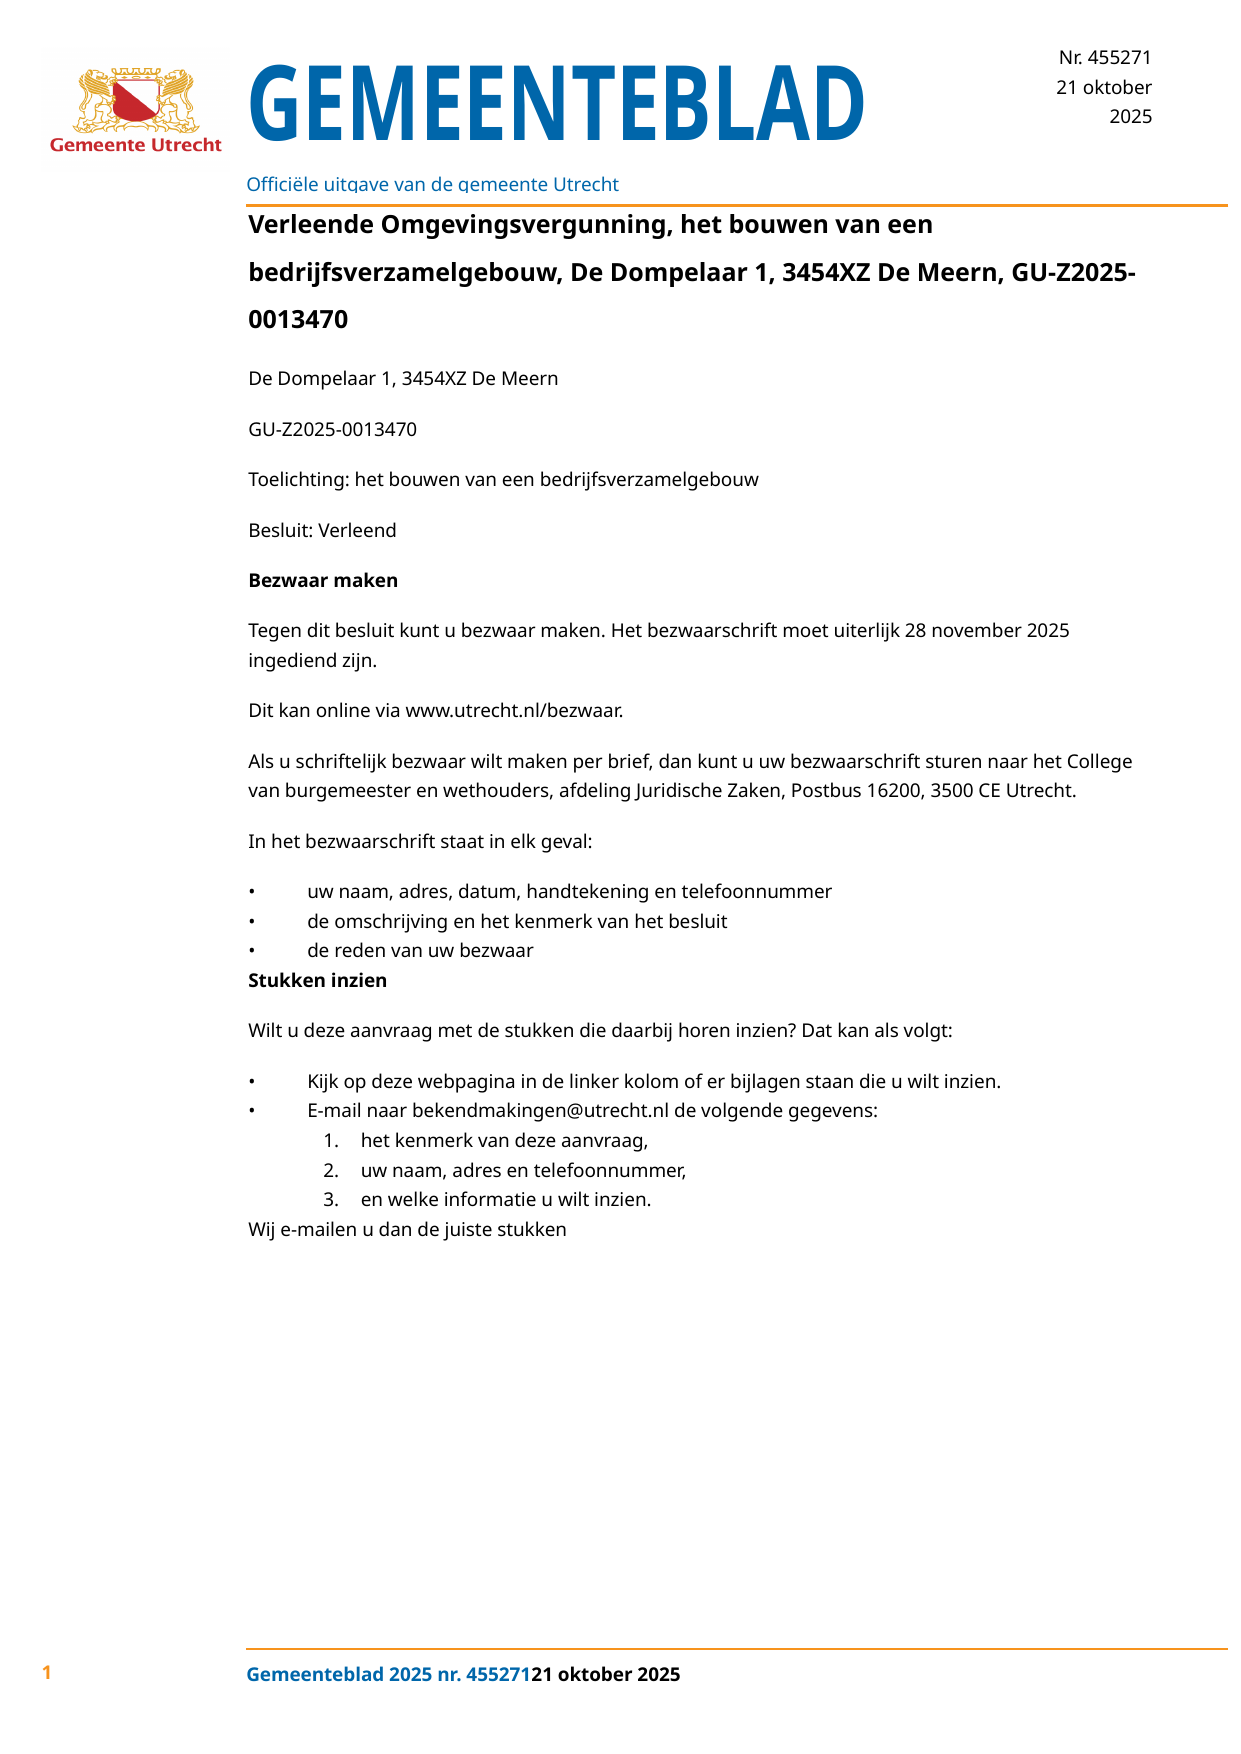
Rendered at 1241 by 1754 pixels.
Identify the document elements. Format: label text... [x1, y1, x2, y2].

text De Dompelaar 1, 3454XZ De Meern [248, 366, 1152, 391]
list uw naam, adres en telefoonnummer, [323, 1157, 1152, 1182]
text Tegen dit besluit kunt u bezwaar maken. Het bezwaarschrift moet uiterlijk 28 november 2025 ingediend zijn. [248, 618, 1152, 673]
text In het bezwaarschrift staat in elk geval: [248, 828, 1152, 854]
text Toelichting: het bouwen van een bedrijfsverzamelgebouw [248, 466, 1152, 492]
list de omschrijving en het kenmerk van het besluit [248, 908, 1152, 934]
list Kijk op deze webpagina in de linker kolom of er bijlagen staan die u wilt inzien. [248, 1068, 1152, 1094]
list de reden van uw bezwaar [248, 938, 1152, 963]
text Wilt u deze aanvraag met de stukken die daarbij horen inzien? Dat kan als volgt: [248, 1018, 1152, 1043]
text Als u schriftelijk bezwaar wilt maken per brief, dan kunt u uw bezwaarschrift sturen naar het College van burgemeester en wethouders, afdeling Juridische Zaken, Postbus 16200, 3500 CE Utrecht. [248, 748, 1152, 803]
list E-mail naar bekendmakingen@utrecht.nl de volgende gegevens: [248, 1098, 1152, 1123]
list uw naam, adres, datum, handtekening en telefoonnummer [248, 878, 1152, 904]
text GU-Z2025-0013470 [248, 416, 1152, 442]
list en welke informatie u wilt inzien. [323, 1186, 1152, 1212]
picture [41, 47, 231, 172]
text Stukken inzien [248, 967, 1152, 993]
list het kenmerk van deze aanvraag, [323, 1127, 1152, 1153]
text Wij e-mailen u dan de juiste stukken [248, 1216, 1152, 1242]
text Dit kan online via www.utrecht.nl/bezwaar. [248, 698, 1152, 723]
text Bezwaar maken [248, 567, 1152, 593]
text Verleende Omgevingsvergunning, het bouwen van een bedrijfsverzamelgebouw, De Dompelaar 1, 3454XZ De Meern, GU-Z2025-0013470 [248, 207, 1152, 336]
text Besluit: Verleend [248, 517, 1152, 542]
